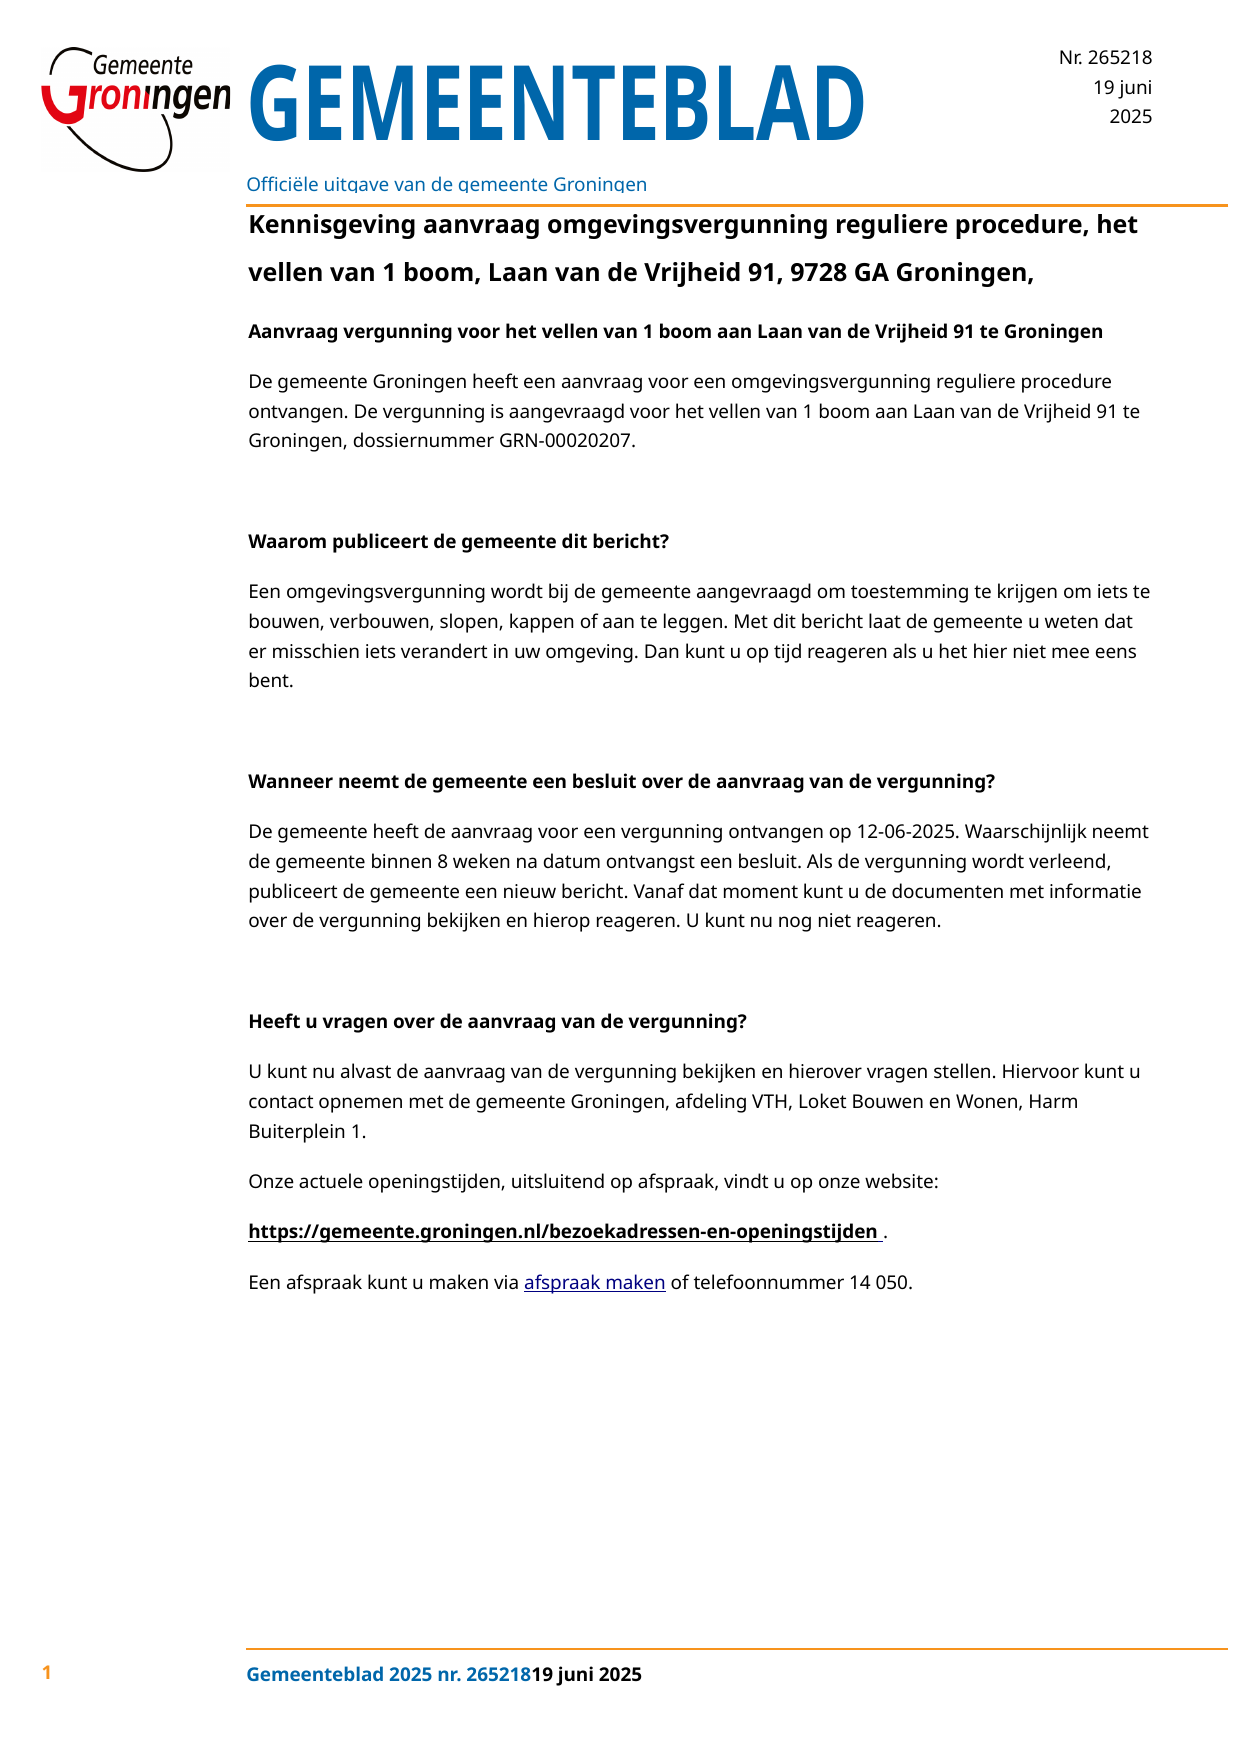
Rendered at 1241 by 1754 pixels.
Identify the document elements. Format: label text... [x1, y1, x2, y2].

text Wanneer neemt de gemeente een besluit over de aanvraag van de vergunning? [248, 768, 1152, 794]
text Aanvraag vergunning voor het vellen van 1 boom aan Laan van de Vrijheid 91 te Groningen [248, 318, 1152, 344]
text Een omgevingsvergunning wordt bij de gemeente aangevraagd om toestemming te krijgen om iets te bouwen, verbouwen, slopen, kappen of aan te leggen. Met dit bericht laat de gemeente u weten dat er misschien iets verandert in uw omgeving. Dan kunt u op tijd reageren als u het hier niet mee eens bent. [248, 579, 1152, 693]
text De gemeente heeft de aanvraag voor een vergunning ontvangen op 12-06-2025. Waarschijnlijk neemt de gemeente binnen 8 weken na datum ontvangst een besluit. Als de vergunning wordt verleend, publiceert de gemeente een nieuw bericht. Vanaf dat moment kunt u de documenten met informatie over de vergunning bekijken en hierop reageren. U kunt nu nog niet reageren. [248, 819, 1152, 933]
picture [41, 47, 231, 172]
text Kennisgeving aanvraag omgevingsvergunning reguliere procedure, het vellen van 1 boom, Laan van de Vrijheid 91, 9728 GA Groningen, [248, 207, 1152, 288]
text Heeft u vragen over de aanvraag van de vergunning? [248, 1008, 1152, 1034]
text De gemeente Groningen heeft een aanvraag voor een omgevingsvergunning reguliere procedure ontvangen. De vergunning is aangevraagd voor het vellen van 1 boom aan Laan van de Vrijheid 91 te Groningen, dossiernummer GRN-00020207. [248, 368, 1152, 453]
text https://gemeente.groningen.nl/bezoekadressen-en-openingstijden . [248, 1219, 1152, 1244]
text Een afspraak kunt u maken via afspraak maken of telefoonnummer 14 050. [248, 1269, 1152, 1295]
text Waarom publiceert de gemeente dit bericht? [248, 528, 1152, 554]
text U kunt nu alvast de aanvraag van de vergunning bekijken en hierover vragen stellen. Hiervoor kunt u contact opnemen met de gemeente Groningen, afdeling VTH, Loket Bouwen en Wonen, Harm Buiterplein 1. [248, 1059, 1152, 1144]
text Onze actuele openingstijden, uitsluitend op afspraak, vindt u op onze website: [248, 1168, 1152, 1194]
